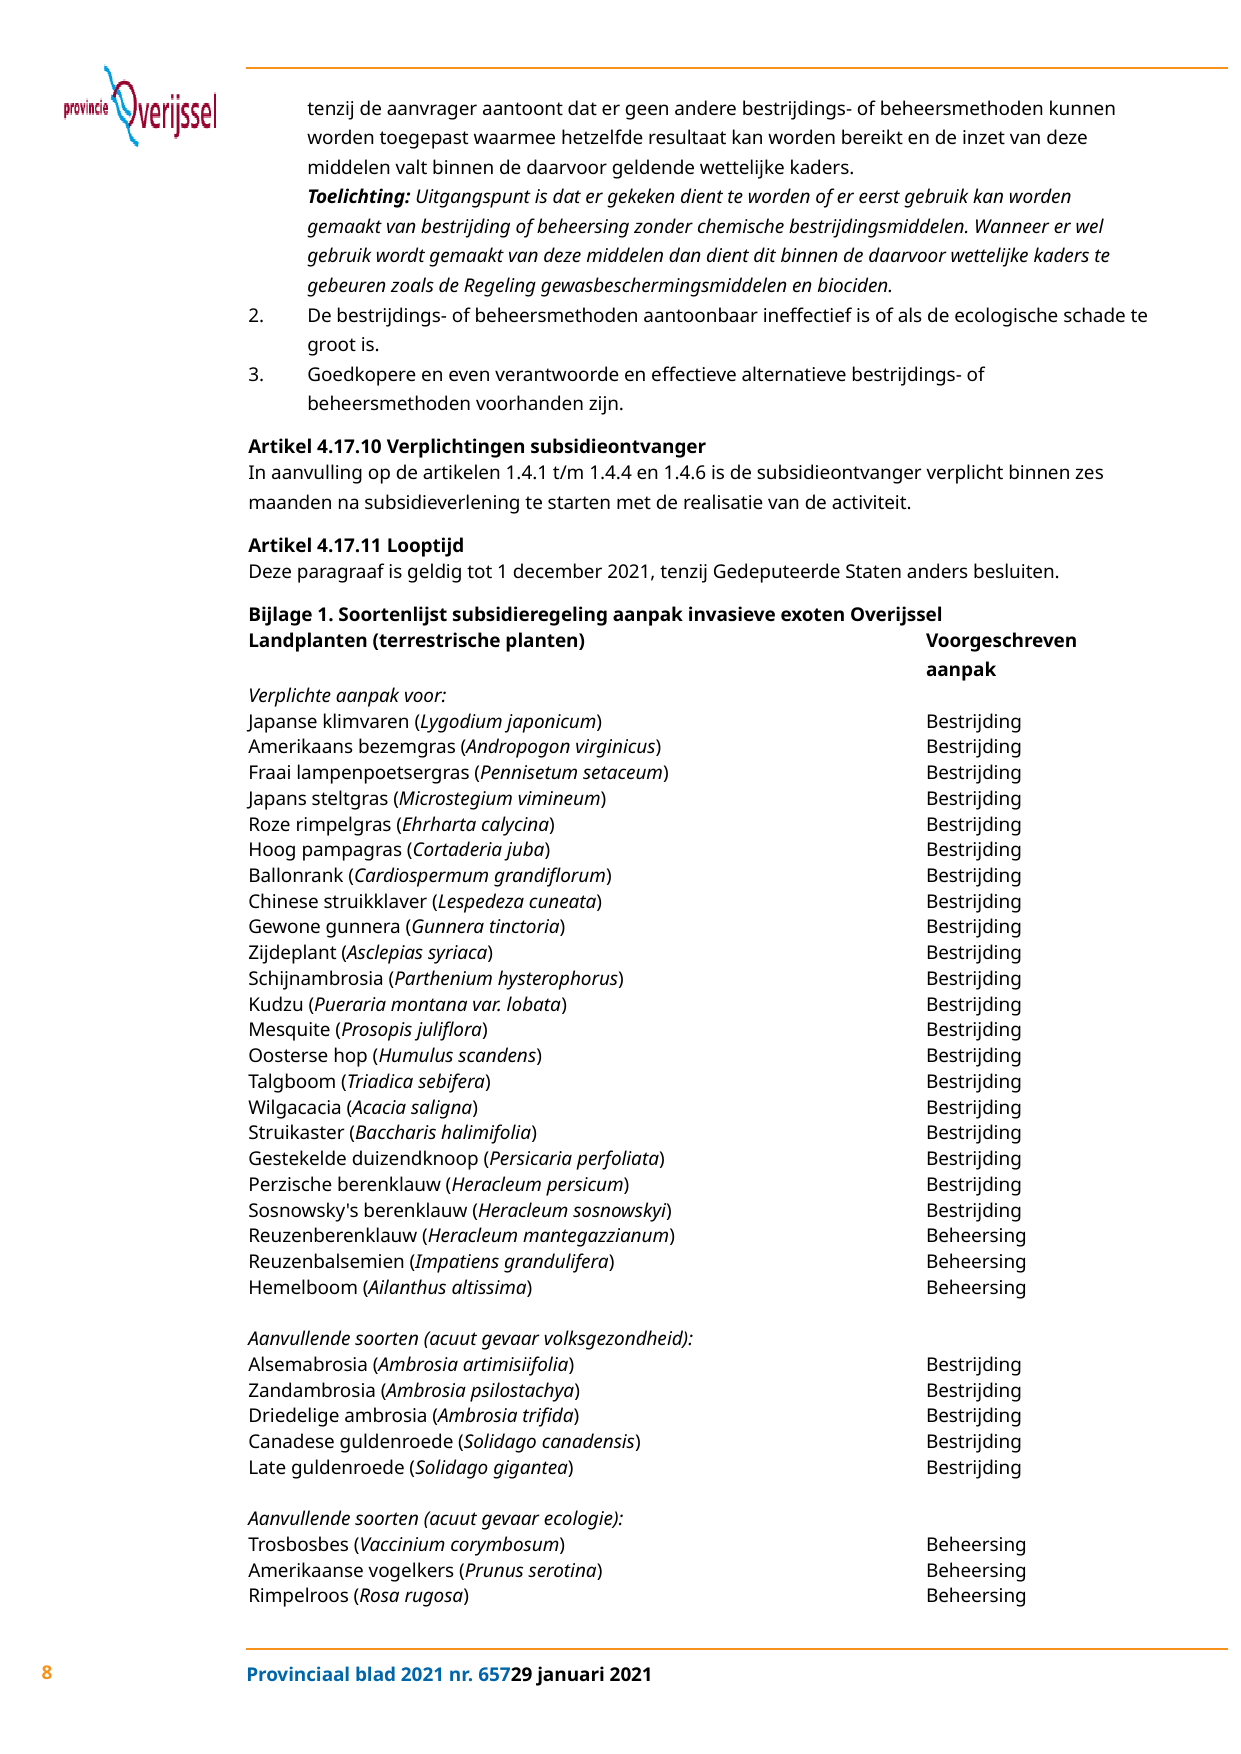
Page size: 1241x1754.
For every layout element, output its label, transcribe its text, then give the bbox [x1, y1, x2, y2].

table_cell Bestrijding [926, 1403, 1152, 1428]
table_cell Hemelboom (Ailanthus altissima) [248, 1274, 926, 1300]
table_cell Bestrijding [926, 1145, 1152, 1171]
table_cell Bestrijding [926, 1043, 1152, 1068]
table_cell [926, 682, 1152, 708]
table_cell Bestrijding [926, 811, 1152, 837]
table_cell Japanse klimvaren (Lygodium japonicum) [248, 708, 926, 734]
table_cell Amerikaanse vogelkers (Prunus serotina) [248, 1557, 926, 1583]
list De bestrijdings- of beheersmethoden aantoonbaar ineffectief is of als de ecologische schade te groot is. [248, 302, 1152, 357]
table_header Landplanten (terrestrische planten) [248, 627, 926, 682]
table_cell Bestrijding [926, 1351, 1152, 1377]
table_cell Mesquite (Prosopis juliflora) [248, 1017, 926, 1042]
table_cell Oosterse hop (Humulus scandens) [248, 1043, 926, 1068]
table_cell Bestrijding [926, 914, 1152, 939]
table_cell Bestrijding [926, 1094, 1152, 1119]
text In aanvulling op de artikelen 1.4.1 t/m 1.4.4 en 1.4.6 is de subsidieontvanger verplicht binnen zes maanden na subsidieverlening te starten met de realisatie van de activiteit. [248, 459, 1152, 515]
text Artikel 4.17.11 Looptijd [248, 532, 1152, 558]
text Artikel 4.17.10 Verplichtingen subsidieontvanger [248, 434, 1152, 459]
table_cell [926, 1325, 1152, 1351]
table_cell Talgboom (Triadica sebifera) [248, 1068, 926, 1094]
text Bijlage 1. Soortenlijst subsidieregeling aanpak invasieve exoten Overijssel [248, 601, 1152, 627]
table_cell Bestrijding [926, 1197, 1152, 1222]
text Deze paragraaf is geldig tot 1 december 2021, tenzij Gedeputeerde Staten anders besluiten. [248, 558, 1152, 584]
table_cell Aanvullende soorten (acuut gevaar volksgezondheid): [248, 1325, 926, 1351]
table_cell Bestrijding [926, 965, 1152, 991]
table_cell Trosbosbes (Vaccinium corymbosum) [248, 1531, 926, 1557]
table_header Voorgeschreven aanpak [926, 627, 1152, 682]
table_cell Zandambrosia (Ambrosia psilostachya) [248, 1377, 926, 1403]
table_cell Alsemabrosia (Ambrosia artimisiifolia) [248, 1351, 926, 1377]
table_cell Bestrijding [926, 785, 1152, 811]
table_cell Bestrijding [926, 837, 1152, 862]
table_cell Late guldenroede (Solidago gigantea) [248, 1454, 926, 1480]
table_cell Struikaster (Baccharis halimifolia) [248, 1120, 926, 1145]
table_cell Roze rimpelgras (Ehrharta calycina) [248, 811, 926, 837]
table_cell Beheersing [926, 1274, 1152, 1300]
list Goedkopere en even verantwoorde en effectieve alternatieve bestrijdings- of beheersmethoden voorhanden zijn. [248, 361, 1152, 416]
list tenzij de aanvrager aantoont dat er geen andere bestrijdings- of beheersmethoden kunnen worden toegepast waarmee hetzelfde resultaat kan worden bereikt en de inzet van deze middelen valt binnen de daarvoor geldende wettelijke kaders. [248, 95, 1152, 180]
table_cell Gewone gunnera (Gunnera tinctoria) [248, 914, 926, 939]
table_cell Beheersing [926, 1557, 1152, 1583]
table_cell Chinese struikklaver (Lespedeza cuneata) [248, 888, 926, 914]
table_cell Japans steltgras (Microstegium vimineum) [248, 785, 926, 811]
table_cell Amerikaans bezemgras (Andropogon virginicus) [248, 734, 926, 759]
table_cell Beheersing [926, 1583, 1152, 1608]
list Toelichting: Uitgangspunt is dat er gekeken dient te worden of er eerst gebruik kan worden gemaakt van bestrijding of beheersing zonder chemische bestrijdingsmiddelen. Wanneer er wel gebruik wordt gemaakt van deze middelen dan dient dit binnen de daarvoor wettelijke kaders te gebeuren zoals de Regeling gewasbeschermingsmiddelen en biociden. [248, 183, 1152, 298]
table_cell Bestrijding [926, 1377, 1152, 1403]
table_cell Hoog pampagras (Cortaderia juba) [248, 837, 926, 862]
table_cell Reuzenbalsemien (Impatiens grandulifera) [248, 1248, 926, 1274]
table_cell Bestrijding [926, 1068, 1152, 1094]
table_cell Beheersing [926, 1223, 1152, 1248]
table_cell Driedelige ambrosia (Ambrosia trifida) [248, 1403, 926, 1428]
table_cell [926, 1300, 1152, 1325]
table_cell Schijnambrosia (Parthenium hysterophorus) [248, 965, 926, 991]
table_cell Ballonrank (Cardiospermum grandiflorum) [248, 862, 926, 888]
table_cell Zijdeplant (Asclepias syriaca) [248, 940, 926, 965]
table_cell [248, 1480, 926, 1506]
table_cell Bestrijding [926, 708, 1152, 734]
table_cell Bestrijding [926, 888, 1152, 914]
table_cell Bestrijding [926, 1120, 1152, 1145]
table_cell Bestrijding [926, 1454, 1152, 1480]
table_cell Bestrijding [926, 759, 1152, 785]
table_cell Aanvullende soorten (acuut gevaar ecologie): [248, 1506, 926, 1531]
picture [41, 47, 231, 172]
table_cell Bestrijding [926, 862, 1152, 888]
table_cell Kudzu (Pueraria montana var. lobata) [248, 991, 926, 1017]
table_cell [926, 1480, 1152, 1506]
table_cell [926, 1506, 1152, 1531]
table_cell Bestrijding [926, 940, 1152, 965]
table_cell Fraai lampenpoetsergras (Pennisetum setaceum) [248, 759, 926, 785]
table_cell Canadese guldenroede (Solidago canadensis) [248, 1428, 926, 1454]
table_cell Verplichte aanpak voor: [248, 682, 926, 708]
table_cell Bestrijding [926, 1171, 1152, 1197]
table_cell Bestrijding [926, 1428, 1152, 1454]
table_cell Sosnowsky's berenklauw (Heracleum sosnowskyi) [248, 1197, 926, 1222]
table_cell [248, 1300, 926, 1325]
table_cell Bestrijding [926, 1017, 1152, 1042]
table_cell Rimpelroos (Rosa rugosa) [248, 1583, 926, 1608]
table_cell Beheersing [926, 1248, 1152, 1274]
table_cell Bestrijding [926, 991, 1152, 1017]
table_cell Reuzenberenklauw (Heracleum mantegazzianum) [248, 1223, 926, 1248]
table_cell Perzische berenklauw (Heracleum persicum) [248, 1171, 926, 1197]
table_cell Bestrijding [926, 734, 1152, 759]
table_cell Wilgacacia (Acacia saligna) [248, 1094, 926, 1119]
table_cell Gestekelde duizendknoop (Persicaria perfoliata) [248, 1145, 926, 1171]
table_cell Beheersing [926, 1531, 1152, 1557]
